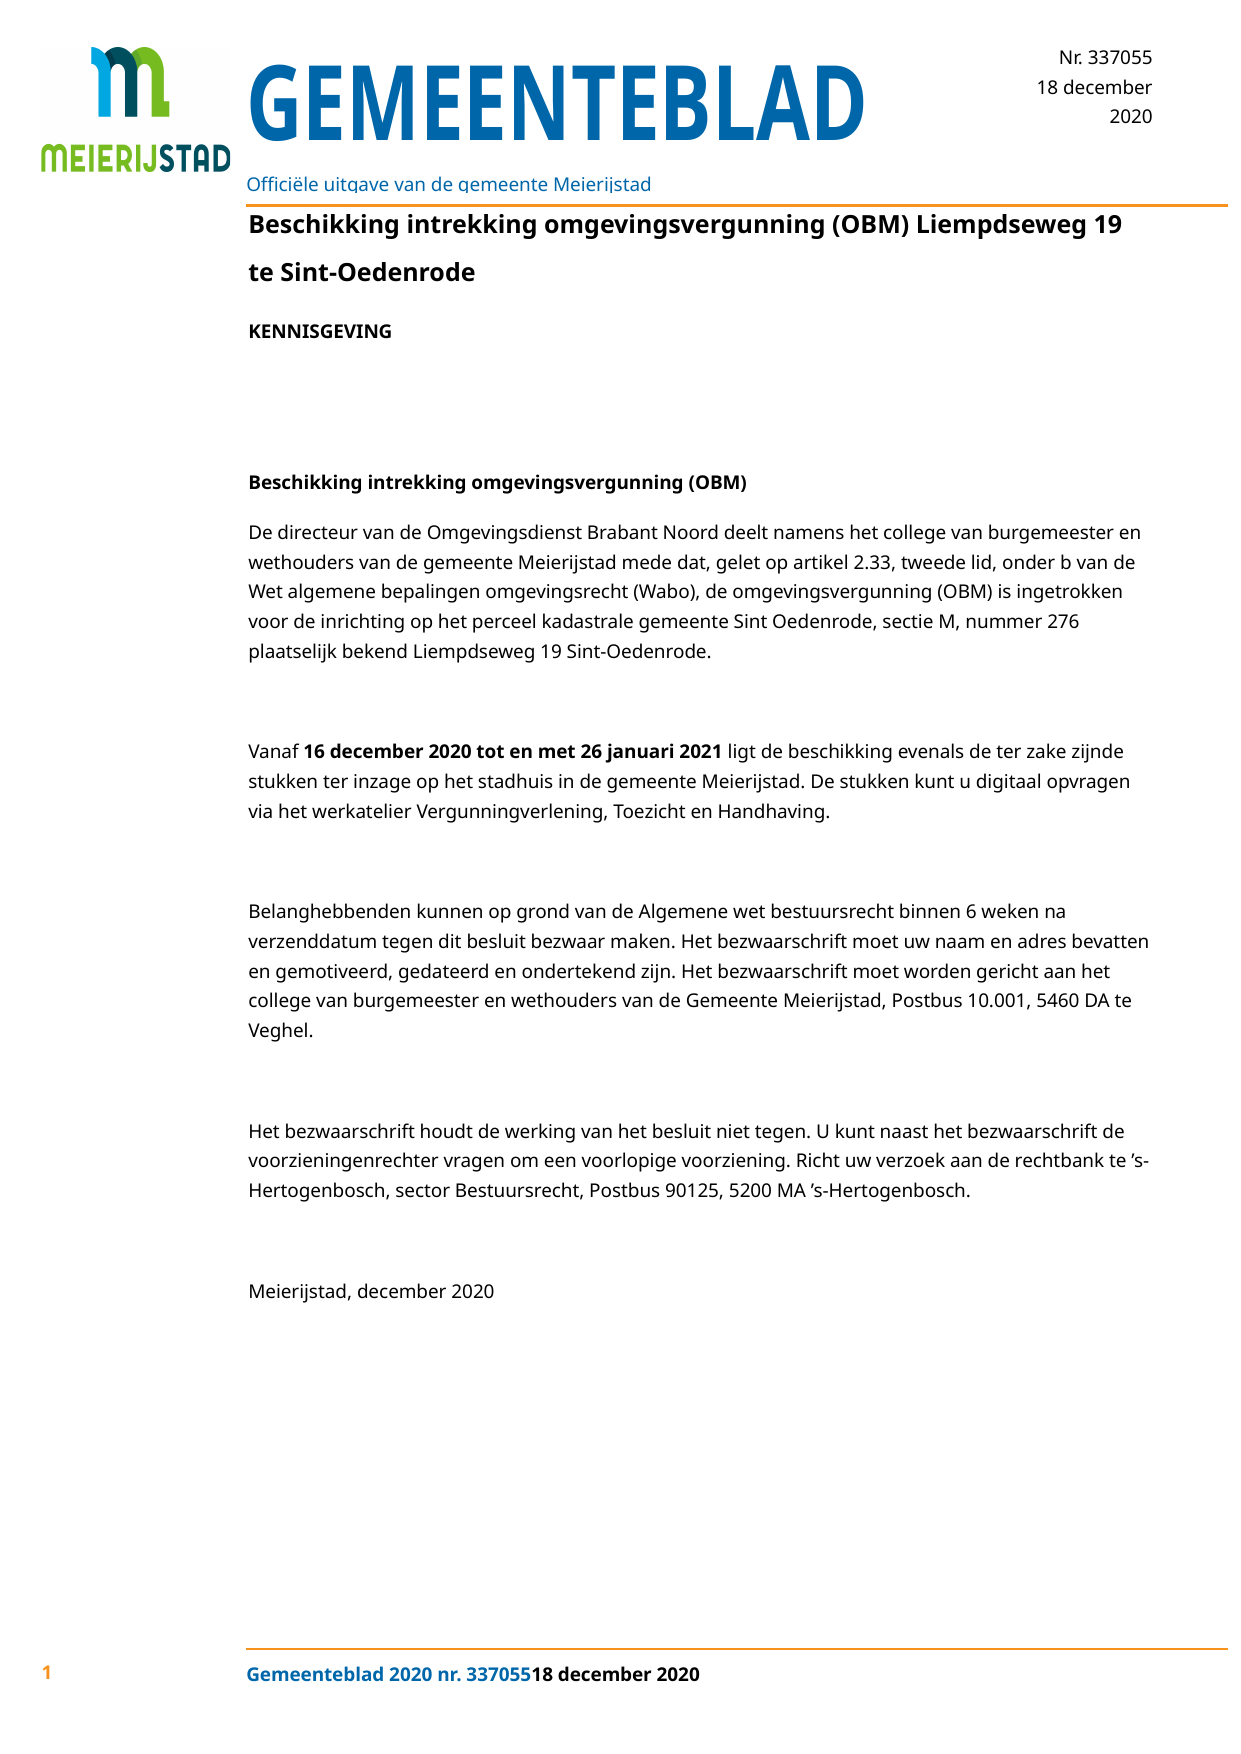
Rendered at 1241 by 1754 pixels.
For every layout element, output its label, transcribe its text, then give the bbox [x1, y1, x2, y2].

text Beschikking intrekking omgevingsvergunning (OBM) Liempdseweg 19 te Sint-Oedenrode [248, 207, 1152, 288]
text Het bezwaarschrift houdt de werking van het besluit niet tegen. U kunt naast het bezwaarschrift de voorzieningenrechter vragen om een voorlopige voorziening. Richt uw verzoek aan de rechtbank te ’s-Hertogenbosch, sector Bestuursrecht, Postbus 90125, 5200 MA ’s-Hertogenbosch. [248, 1118, 1152, 1203]
text Belanghebbenden kunnen op grond van de Algemene wet bestuursrecht binnen 6 weken na verzenddatum tegen dit besluit bezwaar maken. Het bezwaarschrift moet uw naam en adres bevatten en gemotiveerd, gedateerd en ondertekend zijn. Het bezwaarschrift moet worden gericht aan het college van burgemeester en wethouders van de Gemeente Meierijstad, Postbus 10.001, 5460 DA te Veghel. [248, 899, 1152, 1043]
text Beschikking intrekking omgevingsvergunning (OBM) [248, 469, 1152, 495]
text Vanaf 16 december 2020 tot en met 26 januari 2021 ligt de beschikking evenals de ter zake zijnde stukken ter inzage op het stadhuis in de gemeente Meierijstad. De stukken kunt u digitaal opvragen via het werkatelier Vergunningverlening, Toezicht en Handhaving. [248, 739, 1152, 824]
picture [41, 47, 231, 172]
text Meierijstad, december 2020 [248, 1278, 1152, 1304]
text De directeur van de Omgevingsdienst Brabant Noord deelt namens het college van burgemeester en wethouders van de gemeente Meierijstad mede dat, gelet op artikel 2.33, tweede lid, onder b van de Wet algemene bepalingen omgevingsrecht (Wabo), de omgevingsvergunning (OBM) is ingetrokken voor de inrichting op het perceel kadastrale gemeente Sint Oedenrode, sectie M, nummer 276 plaatselijk bekend Liempdseweg 19 Sint-Oedenrode. [248, 519, 1152, 664]
text KENNISGEVING [248, 318, 1152, 344]
